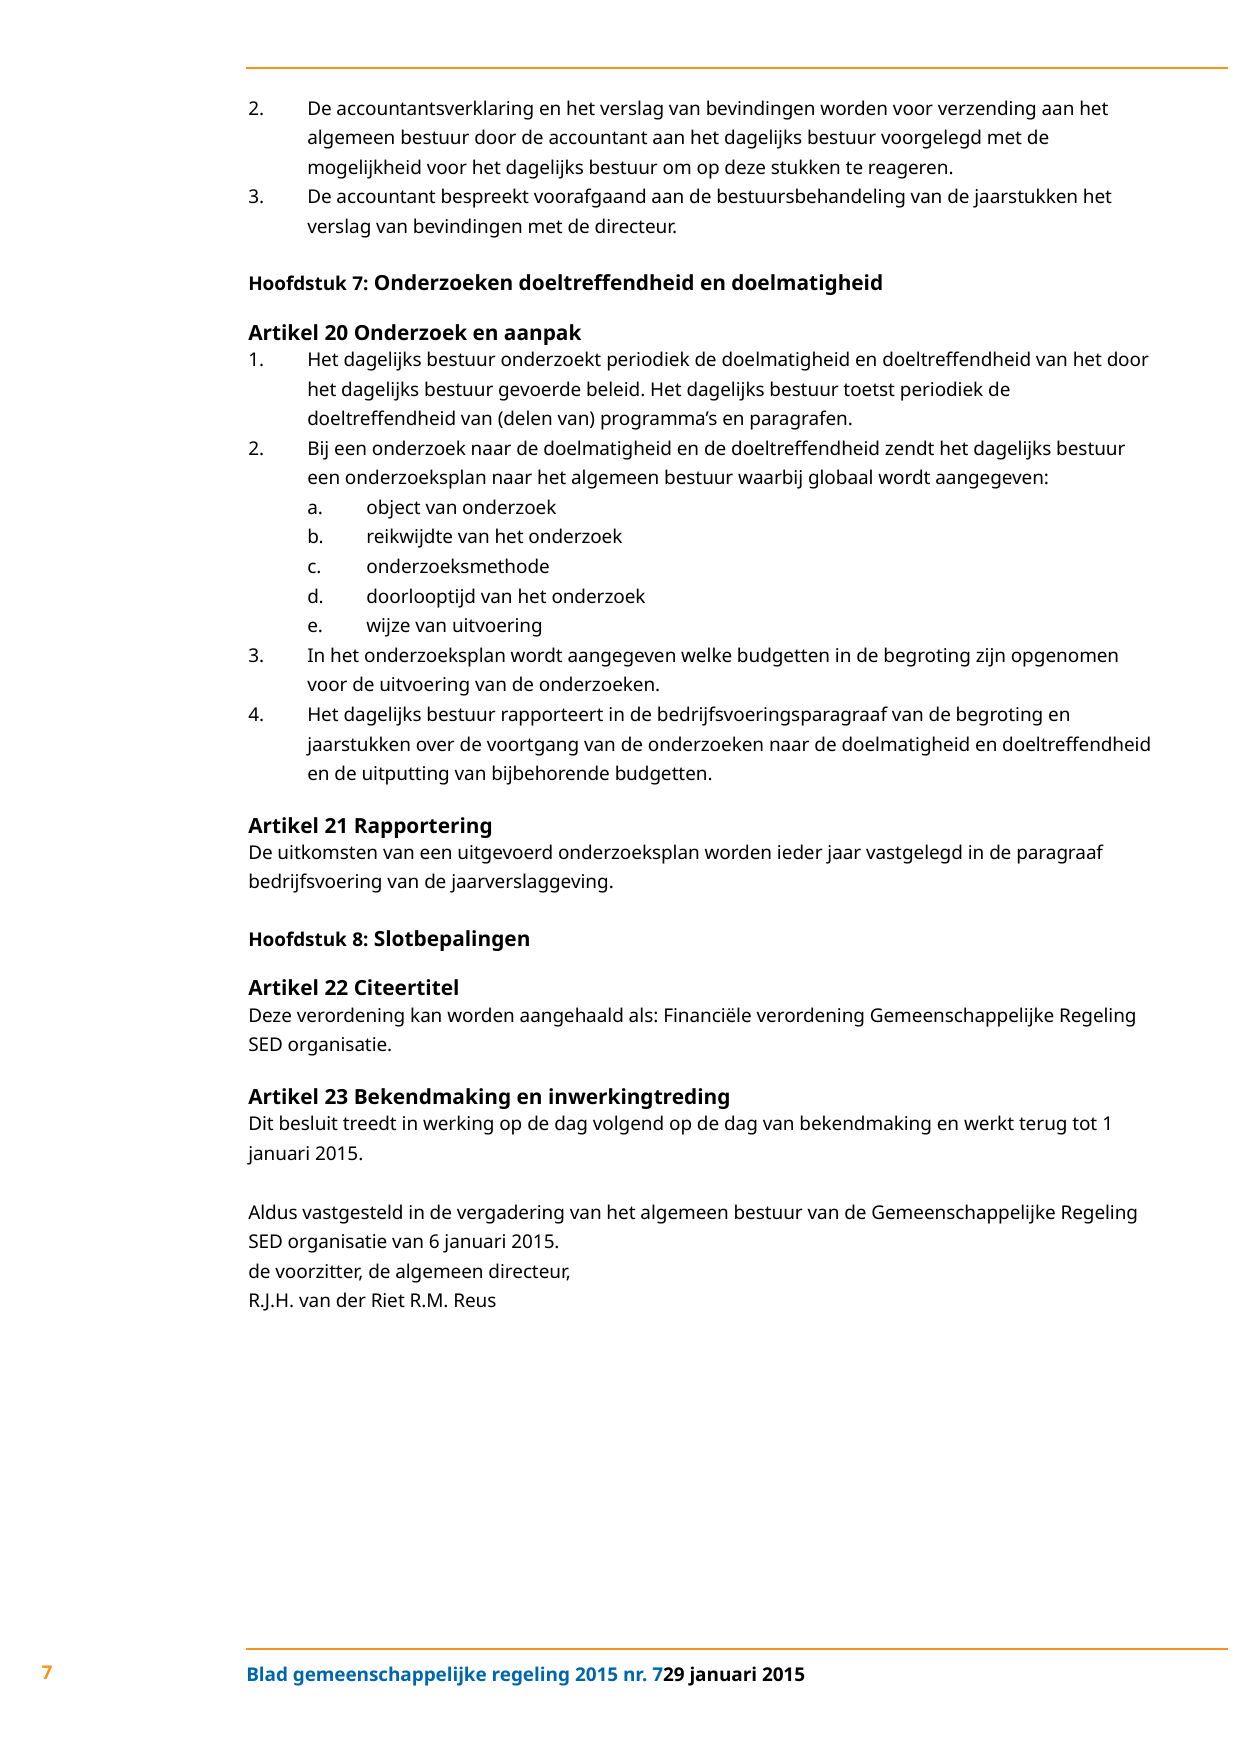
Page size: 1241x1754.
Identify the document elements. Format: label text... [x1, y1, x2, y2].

list In het onderzoeksplan wordt aangegeven welke budgetten in de begroting zijn opgenomen voor de uitvoering van de onderzoeken. [248, 642, 1152, 697]
picture [41, 47, 231, 172]
list doorlooptijd van het onderzoek [307, 583, 1152, 608]
list De accountantsverklaring en het verslag van bevindingen worden voor verzending aan het algemeen bestuur door de accountant aan het dagelijks bestuur voorgelegd met de mogelijkheid voor het dagelijks bestuur om op deze stukken te reageren. [248, 95, 1152, 180]
list onderzoeksmethode [307, 553, 1152, 579]
list Het dagelijks bestuur onderzoekt periodiek de doelmatigheid en doeltreffendheid van het door het dagelijks bestuur gevoerde beleid. Het dagelijks bestuur toetst periodiek de doeltreffendheid van (delen van) programma’s en paragrafen. [248, 346, 1152, 431]
text Aldus vastgesteld in de vergadering van het algemeen bestuur van de Gemeenschappelijke Regeling SED organisatie van 6 januari 2015. [248, 1199, 1152, 1254]
text Hoofdstuk 7: Onderzoeken doeltreffendheid en doelmatigheid [248, 268, 1152, 297]
list reikwijdte van het onderzoek [307, 524, 1152, 549]
text de voorzitter, de algemeen directeur, [248, 1258, 1152, 1284]
text Artikel 22 Citeertitel [248, 973, 1152, 1002]
text R.J.H. van der Riet R.M. Reus [248, 1288, 1152, 1313]
list wijze van uitvoering [307, 612, 1152, 638]
text Artikel 21 Rapportering [248, 811, 1152, 839]
list De accountant bespreekt voorafgaand aan de bestuursbehandeling van de jaarstukken het verslag van bevindingen met de directeur. [248, 183, 1152, 239]
text Artikel 20 Onderzoek en aanpak [248, 318, 1152, 346]
text Deze verordening kan worden aangehaald als: Financiële verordening Gemeenschappelijke Regeling SED organisatie. [248, 1002, 1152, 1057]
text Hoofdstuk 8: Slotbepalingen [248, 924, 1152, 952]
text Dit besluit treedt in werking op de dag volgend op de dag van bekendmaking en werkt terug tot 1 januari 2015. [248, 1110, 1152, 1166]
list object van onderzoek [307, 494, 1152, 520]
text Artikel 23 Bekendmaking en inwerkingtreding [248, 1082, 1152, 1110]
list Bij een onderzoek naar de doelmatigheid en de doeltreffendheid zendt het dagelijks bestuur een onderzoeksplan naar het algemeen bestuur waarbij globaal wordt aangegeven: [248, 435, 1152, 490]
list Het dagelijks bestuur rapporteert in de bedrijfsvoeringsparagraaf van de begroting en jaarstukken over de voortgang van de onderzoeken naar de doelmatigheid en doeltreffendheid en de uitputting van bijbehorende budgetten. [248, 701, 1152, 786]
text De uitkomsten van een uitgevoerd onderzoeksplan worden ieder jaar vastgelegd in de paragraaf bedrijfsvoering van de jaarverslaggeving. [248, 839, 1152, 894]
